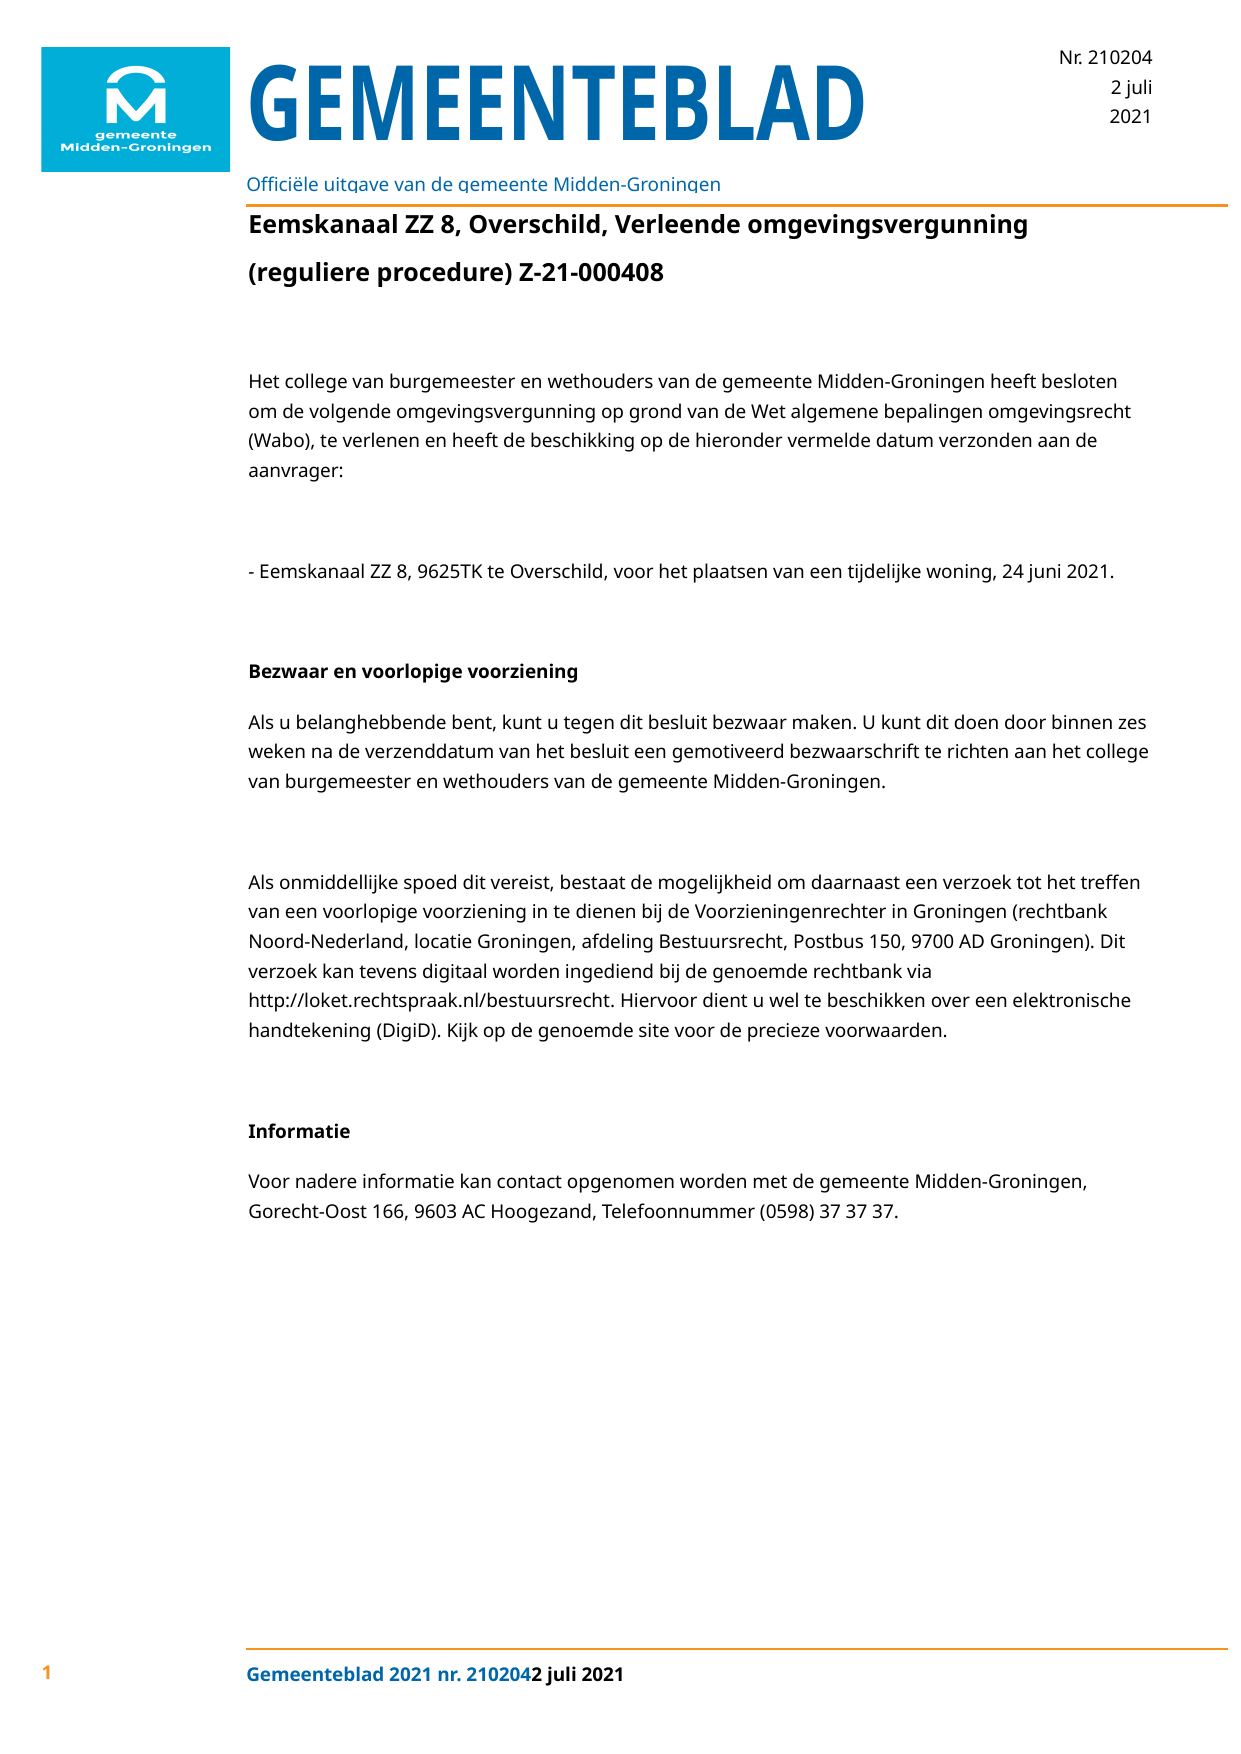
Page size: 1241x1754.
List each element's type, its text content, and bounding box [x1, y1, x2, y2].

text - Eemskanaal ZZ 8, 9625TK te Overschild, voor het plaatsen van een tijdelijke woning, 24 juni 2021. [248, 558, 1152, 584]
text Bezwaar en voorlopige voorziening [248, 659, 1152, 684]
text Het college van burgemeester en wethouders van de gemeente Midden-Groningen heeft besloten om de volgende omgevingsvergunning op grond van de Wet algemene bepalingen omgevingsrecht (Wabo), te verlenen en heeft de beschikking op de hieronder vermelde datum verzonden aan de aanvrager: [248, 368, 1152, 483]
text Als onmiddellijke spoed dit vereist, bestaat de mogelijkheid om daarnaast een verzoek tot het treffen van een voorlopige voorziening in te dienen bij de Voorzieningenrechter in Groningen (rechtbank Noord-Nederland, locatie Groningen, afdeling Bestuursrecht, Postbus 150, 9700 AD Groningen). Dit verzoek kan tevens digitaal worden ingediend bij de genoemde rechtbank via http://loket.rechtspraak.nl/bestuursrecht. Hiervoor dient u wel te beschikken over een elektronische handtekening (DigiD). Kijk op de genoemde site voor de precieze voorwaarden. [248, 869, 1152, 1043]
text Eemskanaal ZZ 8, Overschild, Verleende omgevingsvergunning (reguliere procedure) Z-21-000408 [248, 207, 1152, 288]
text Voor nadere informatie kan contact opgenomen worden met de gemeente Midden-Groningen, Gorecht-Oost 166, 9603 AC Hoogezand, Telefoonnummer (0598) 37 37 37. [248, 1168, 1152, 1224]
picture [108, 66, 164, 82]
text Informatie [248, 1118, 1152, 1144]
picture [107, 89, 165, 122]
picture [184, 146, 190, 153]
text Als u belanghebbende bent, kunt u tegen dit besluit bezwaar maken. U kunt dit doen door binnen zes weken na de verzenddatum van het besluit een gemotiveerd bezwaarschrift te richten aan het college van burgemeester en wethouders van de gemeente Midden-Groningen. [248, 709, 1152, 794]
